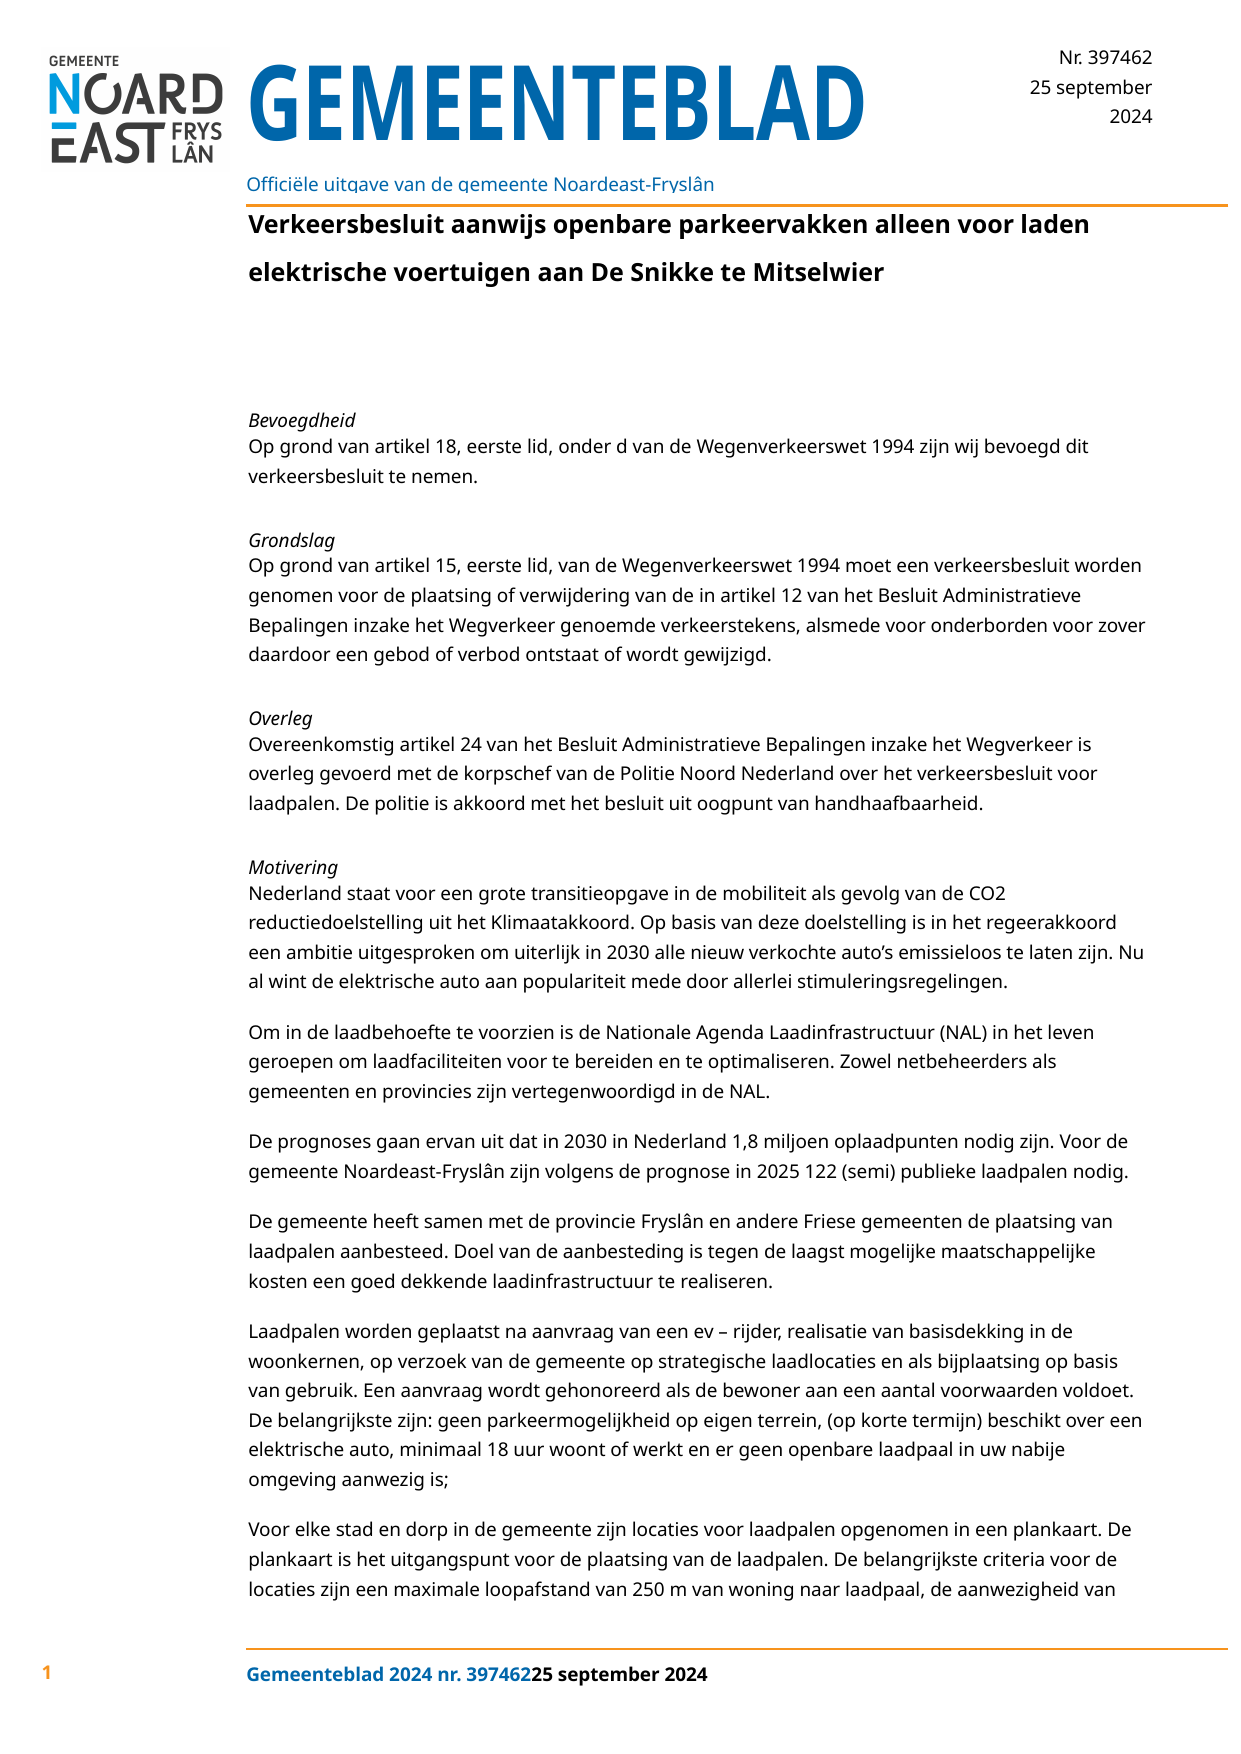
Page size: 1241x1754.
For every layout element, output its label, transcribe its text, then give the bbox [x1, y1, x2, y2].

text Verkeersbesluit aanwijs openbare parkeervakken alleen voor laden elektrische voertuigen aan De Snikke te Mitselwier [248, 207, 1152, 288]
text Grondslag [248, 527, 1152, 553]
text Overeenkomstig artikel 24 van het Besluit Administratieve Bepalingen inzake het Wegverkeer is overleg gevoerd met de korpschef van de Politie Noord Nederland over het verkeersbesluit voor laadpalen. De politie is akkoord met het besluit uit oogpunt van handhaafbaarheid. [248, 731, 1152, 816]
text Laadpalen worden geplaatst na aanvraag van een ev – rijder, realisatie van basisdekking in de woonkernen, op verzoek van de gemeente op strategische laadlocaties en als bijplaatsing op basis van gebruik. Een aanvraag wordt gehonoreerd als de bewoner aan een aantal voorwaarden voldoet. De belangrijkste zijn: geen parkeermogelijkheid op eigen terrein, (op korte termijn) beschikt over een elektrische auto, minimaal 18 uur woont of werkt en er geen openbare laadpaal in uw nabije omgeving aanwezig is; [248, 1318, 1152, 1492]
text Op grond van artikel 15, eerste lid, van de Wegenverkeerswet 1994 moet een verkeersbesluit worden genomen voor de plaatsing of verwijdering van de in artikel 12 van het Besluit Administratieve Bepalingen inzake het Wegverkeer genoemde verkeerstekens, alsmede voor onderborden voor zover daardoor een gebod of verbod ontstaat of wordt gewijzigd. [248, 553, 1152, 667]
text Motivering [248, 854, 1152, 880]
text Voor elke stad en dorp in de gemeente zijn locaties voor laadpalen opgenomen in een plankaart. De plankaart is het uitgangspunt voor de plaatsing van de laadpalen. De belangrijkste criteria voor de locaties zijn een maximale loopafstand van 250 m van woning naar laadpaal, de aanwezigheid van [248, 1517, 1152, 1601]
text Op grond van artikel 18, eerste lid, onder d van de Wegenverkeerswet 1994 zijn wij bevoegd dit verkeersbesluit te nemen. [248, 433, 1152, 489]
text Om in de laadbehoefte te voorzien is de Nationale Agenda Laadinfrastructuur (NAL) in het leven geroepen om laadfaciliteiten voor te bereiden en te optimaliseren. Zowel netbeheerders als gemeenten en provincies zijn vertegenwoordigd in de NAL. [248, 1019, 1152, 1104]
text Overleg [248, 705, 1152, 731]
text Nederland staat voor een grote transitieopgave in de mobiliteit als gevolg van de CO2 reductiedoelstelling uit het Klimaatakkoord. Op basis van deze doelstelling is in het regeerakkoord een ambitie uitgesproken om uiterlijk in 2030 alle nieuw verkochte auto’s emissieloos te laten zijn. Nu al wint de elektrische auto aan populariteit mede door allerlei stimuleringsregelingen. [248, 880, 1152, 994]
text De gemeente heeft samen met de provincie Fryslân en andere Friese gemeenten de plaatsing van laadpalen aanbesteed. Doel van de aanbesteding is tegen de laagst mogelijke maatschappelijke kosten een goed dekkende laadinfrastructuur te realiseren. [248, 1209, 1152, 1293]
text Bevoegdheid [248, 408, 1152, 433]
picture [41, 47, 231, 172]
text De prognoses gaan ervan uit dat in 2030 in Nederland 1,8 miljoen oplaadpunten nodig zijn. Voor de gemeente Noardeast-Fryslân zijn volgens de prognose in 2025 122 (semi) publieke laadpalen nodig. [248, 1129, 1152, 1184]
